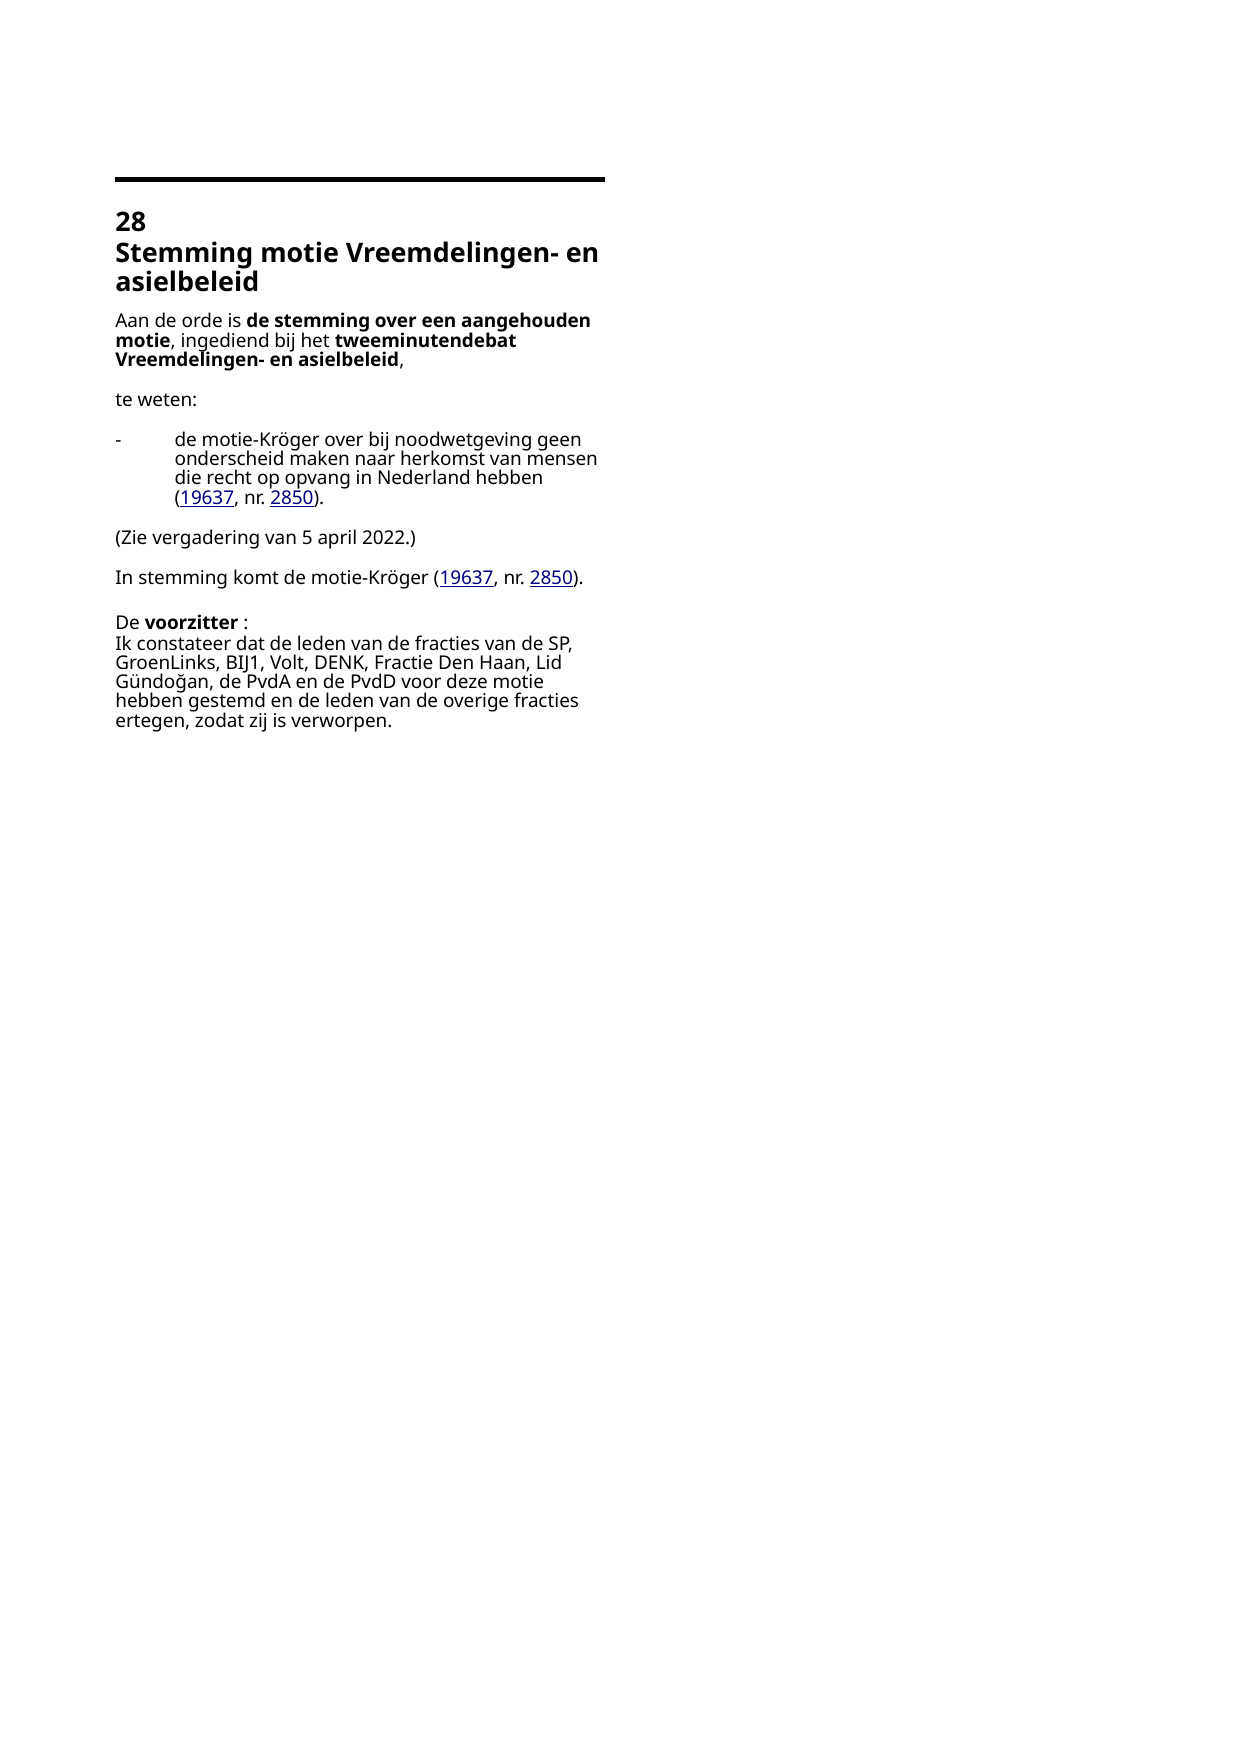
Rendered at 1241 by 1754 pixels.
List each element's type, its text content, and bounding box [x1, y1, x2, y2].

text Ik constateer dat de leden van de fracties van de SP, GroenLinks, BIJ1, Volt, DENK, Fractie Den Haan, Lid Gündoğan, de PvdA en de PvdD voor deze motie hebben gestemd en de leden van de overige fracties ertegen, zodat zij is verworpen. [115, 634, 605, 731]
text In stemming komt de motie-Kröger (19637, nr. 2850). [115, 569, 605, 588]
text De voorzitter : [115, 609, 605, 634]
text Stemming motie Vreemdelingen- en asielbeleid [115, 239, 605, 312]
text (Zie vergadering van 5 april 2022.) [115, 529, 605, 548]
text Aan de orde is de stemming over een aangehouden motie, ingediend bij het tweeminutendebat Vreemdelingen- en asielbeleid, [115, 312, 605, 370]
text 28 [115, 203, 605, 239]
text te weten: [115, 391, 605, 410]
list de motie-Kröger over bij noodwetgeving geen onderscheid maken naar herkomst van mensen die recht op opvang in Nederland hebben (19637, nr. 2850). [115, 431, 605, 508]
